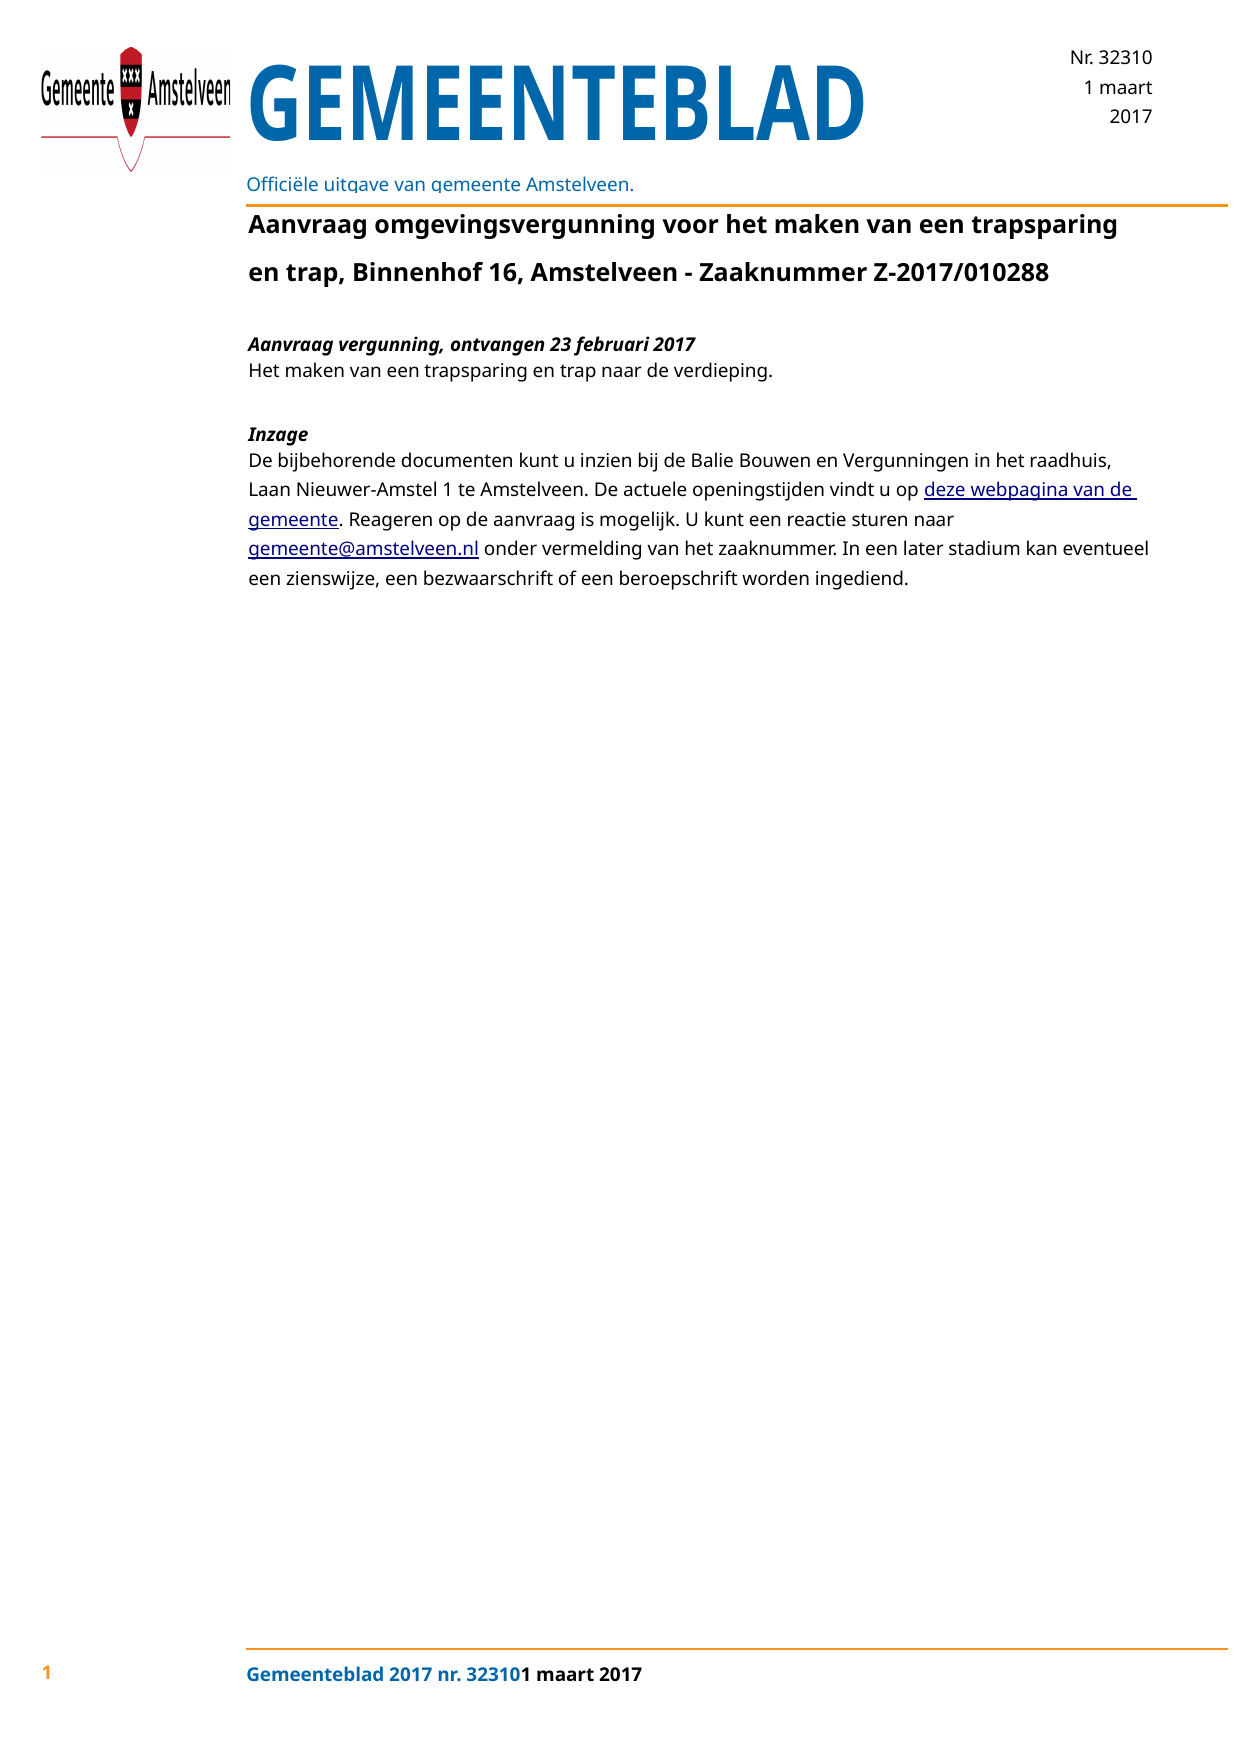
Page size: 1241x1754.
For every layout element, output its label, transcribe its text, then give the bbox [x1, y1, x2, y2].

text Het maken van een trapsparing en trap naar de verdieping. [248, 357, 1152, 383]
text Aanvraag vergunning, ontvangen 23 februari 2017 [248, 331, 1152, 357]
text De bijbehorende documenten kunt u inzien bij de Balie Bouwen en Vergunningen in het raadhuis, Laan Nieuwer-Amstel 1 te Amstelveen. De actuele openingstijden vindt u op deze webpagina van de gemeente. Reageren op de aanvraag is mogelijk. U kunt een reactie sturen naar gemeente@amstelveen.nl onder vermelding van het zaaknummer. In een later stadium kan eventueel een zienswijze, een bezwaarschrift of een beroepschrift worden ingediend. [248, 447, 1152, 591]
text Inzage [248, 421, 1152, 447]
text Aanvraag omgevingsvergunning voor het maken van een trapsparing en trap, Binnenhof 16, Amstelveen - Zaaknummer Z-2017/010288 [248, 207, 1152, 288]
picture [41, 47, 231, 172]
